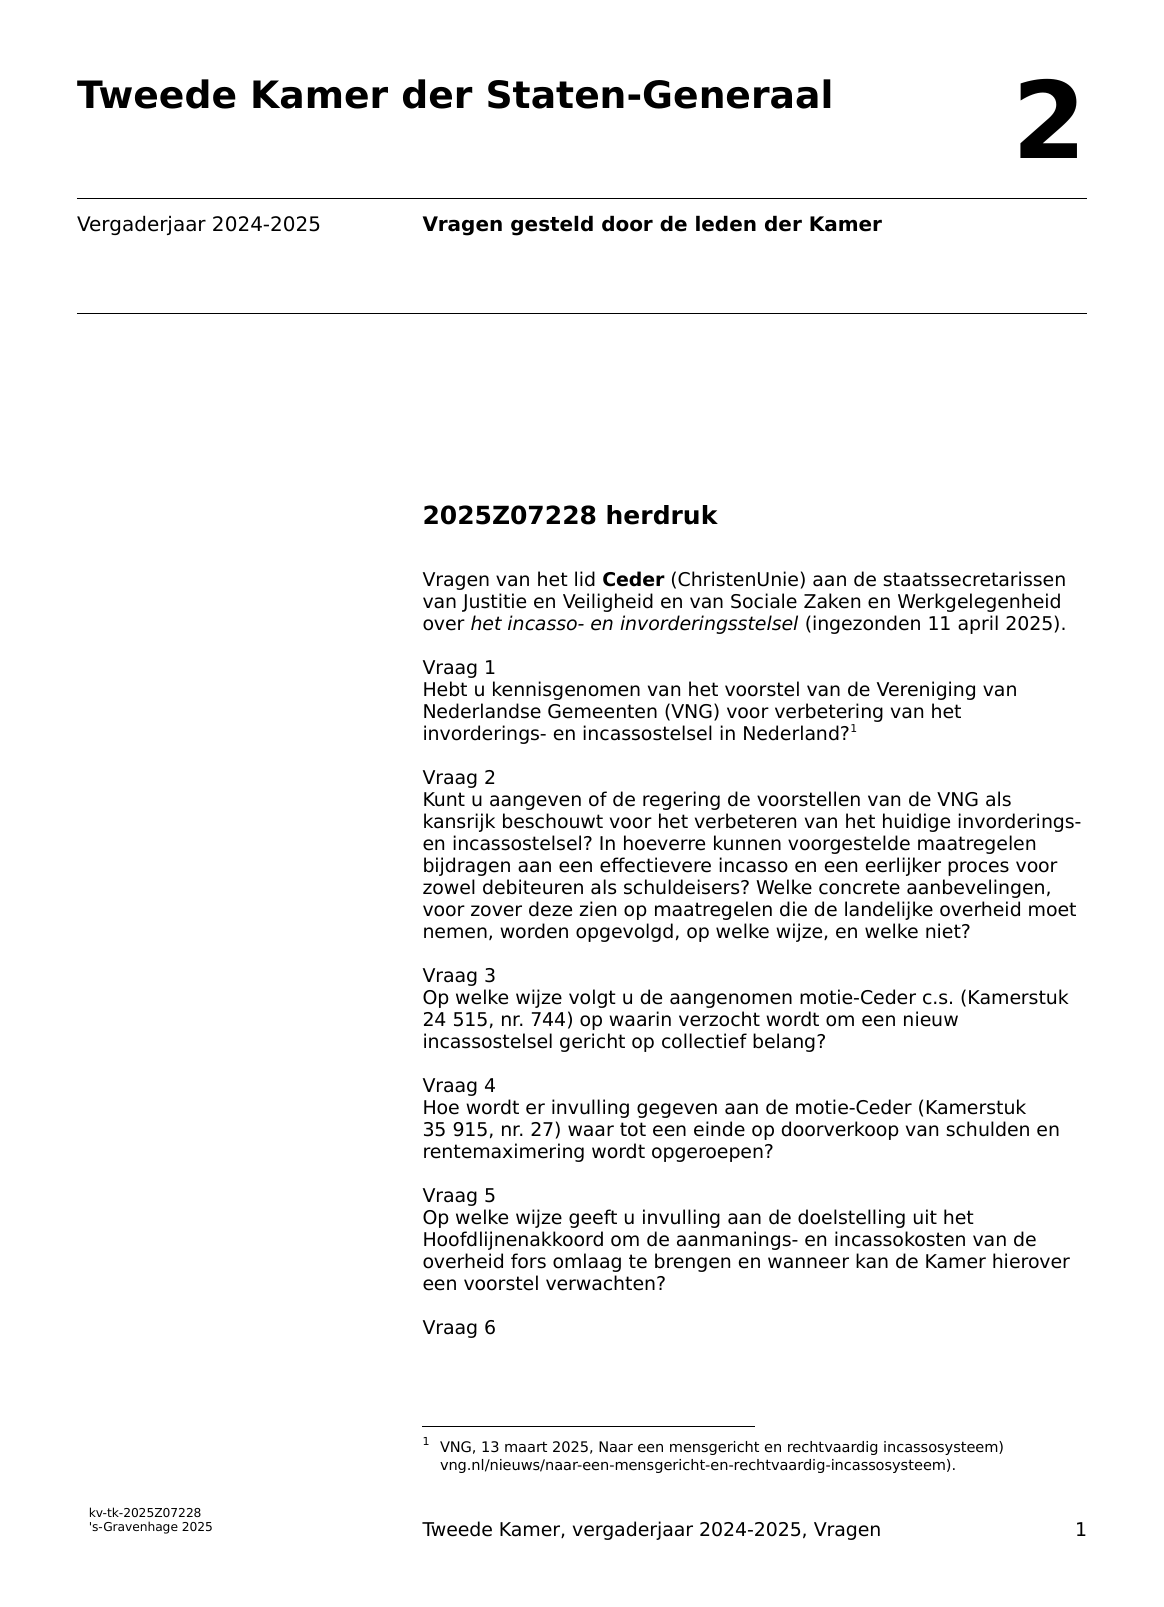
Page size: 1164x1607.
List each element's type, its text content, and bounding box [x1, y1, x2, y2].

text Op welke wijze geeft u invulling aan de doelstelling uit het Hoofdlijnenakkoord om de aanmanings- en incassokosten van de overheid fors omlaag te brengen en wanneer kan de Kamer hierover een voorstel verwachten? [422, 1207, 1087, 1295]
text Vraag 3 [422, 965, 1087, 987]
table_header Tweede Kamer der Staten-Generaal [77, 59, 886, 198]
table_cell Vergaderjaar 2024-2025 [77, 199, 422, 313]
text Vraag 2 [422, 767, 1087, 789]
text 2025Z07228 herdruk [422, 501, 1087, 531]
text Hebt u kennisgenomen van het voorstel van de Vereniging van Nederlandse Gemeenten (VNG) voor verbetering van het invorderings- en incassostelsel in Nederland? [422, 679, 1087, 745]
text Kunt u aangeven of de regering de voorstellen van de VNG als kansrijk beschouwt voor het verbeteren van het huidige invorderings- en incassostelsel? In hoeverre kunnen voorgestelde maatregelen bijdragen aan een effectievere incasso en een eerlijker proces voor zowel debiteuren als schuldeisers? Welke concrete aanbevelingen, voor zover deze zien op maatregelen die de landelijke overheid moet nemen, worden opgevolgd, op welke wijze, en welke niet? [422, 789, 1087, 943]
text Vraag 4 [422, 1075, 1087, 1097]
text Vraag 5 [422, 1185, 1087, 1207]
table_cell Vragen gesteld door de leden der Kamer [422, 199, 1087, 313]
text Vraag 1 [422, 657, 1087, 679]
text kv-tk-2025Z07228 [88, 1506, 323, 1520]
text 's-Gravenhage 2025 [88, 1520, 323, 1534]
text Vraag 6 [422, 1317, 1087, 1339]
text Vragen van het lid Ceder (ChristenUnie) aan de staatssecretarissen van Justitie en Veiligheid en van Sociale Zaken en Werkgelegenheid over het incasso- en invorderingsstelsel (ingezonden 11 april 2025). [422, 569, 1087, 635]
table_header 2 [886, 59, 1087, 198]
text Op welke wijze volgt u de aangenomen motie-Ceder c.s. (Kamerstuk 24 515, nr. 744) op waarin verzocht wordt om een nieuw incassostelsel gericht op collectief belang? [422, 987, 1087, 1053]
text VNG, 13 maart 2025, Naar een mensgericht en rechtvaardig incassosysteem) vng.nl/nieuws/naar-een-mensgericht-en-rechtvaardig-incassosysteem). [422, 1435, 1087, 1474]
text Hoe wordt er invulling gegeven aan de motie-Ceder (Kamerstuk 35 915, nr. 27) waar tot een einde op doorverkoop van schulden en rentemaximering wordt opgeroepen? [422, 1097, 1087, 1163]
